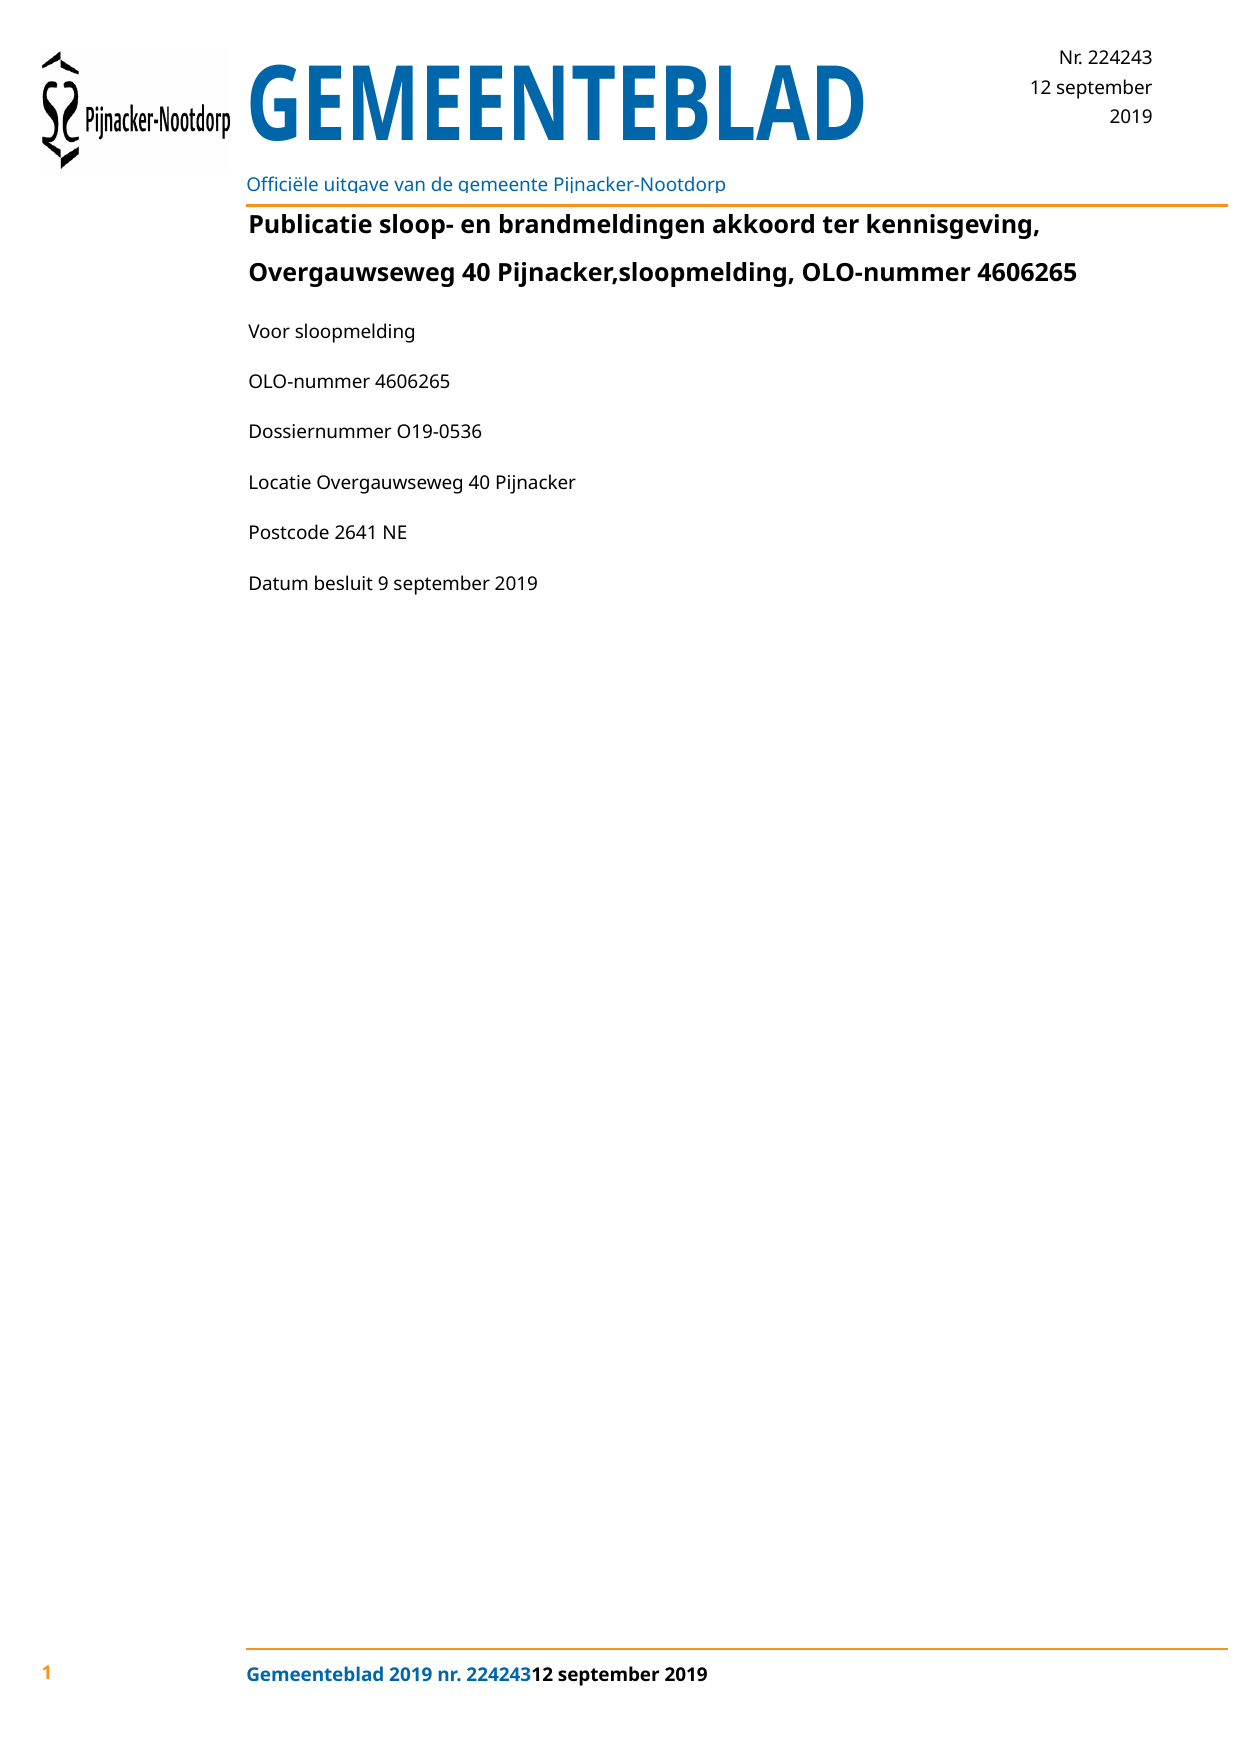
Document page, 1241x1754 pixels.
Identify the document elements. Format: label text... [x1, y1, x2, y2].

text Voor sloopmelding [248, 318, 1152, 344]
picture [41, 47, 231, 172]
text Postcode 2641 NE [248, 519, 1152, 545]
text Datum besluit 9 september 2019 [248, 570, 1152, 596]
text OLO-nummer 4606265 [248, 368, 1152, 394]
text Publicatie sloop- en brandmeldingen akkoord ter kennisgeving, Overgauwseweg 40 Pijnacker,sloopmelding, OLO-nummer 4606265 [248, 207, 1152, 288]
text Dossiernummer O19-0536 [248, 419, 1152, 444]
text Locatie Overgauwseweg 40 Pijnacker [248, 469, 1152, 495]
